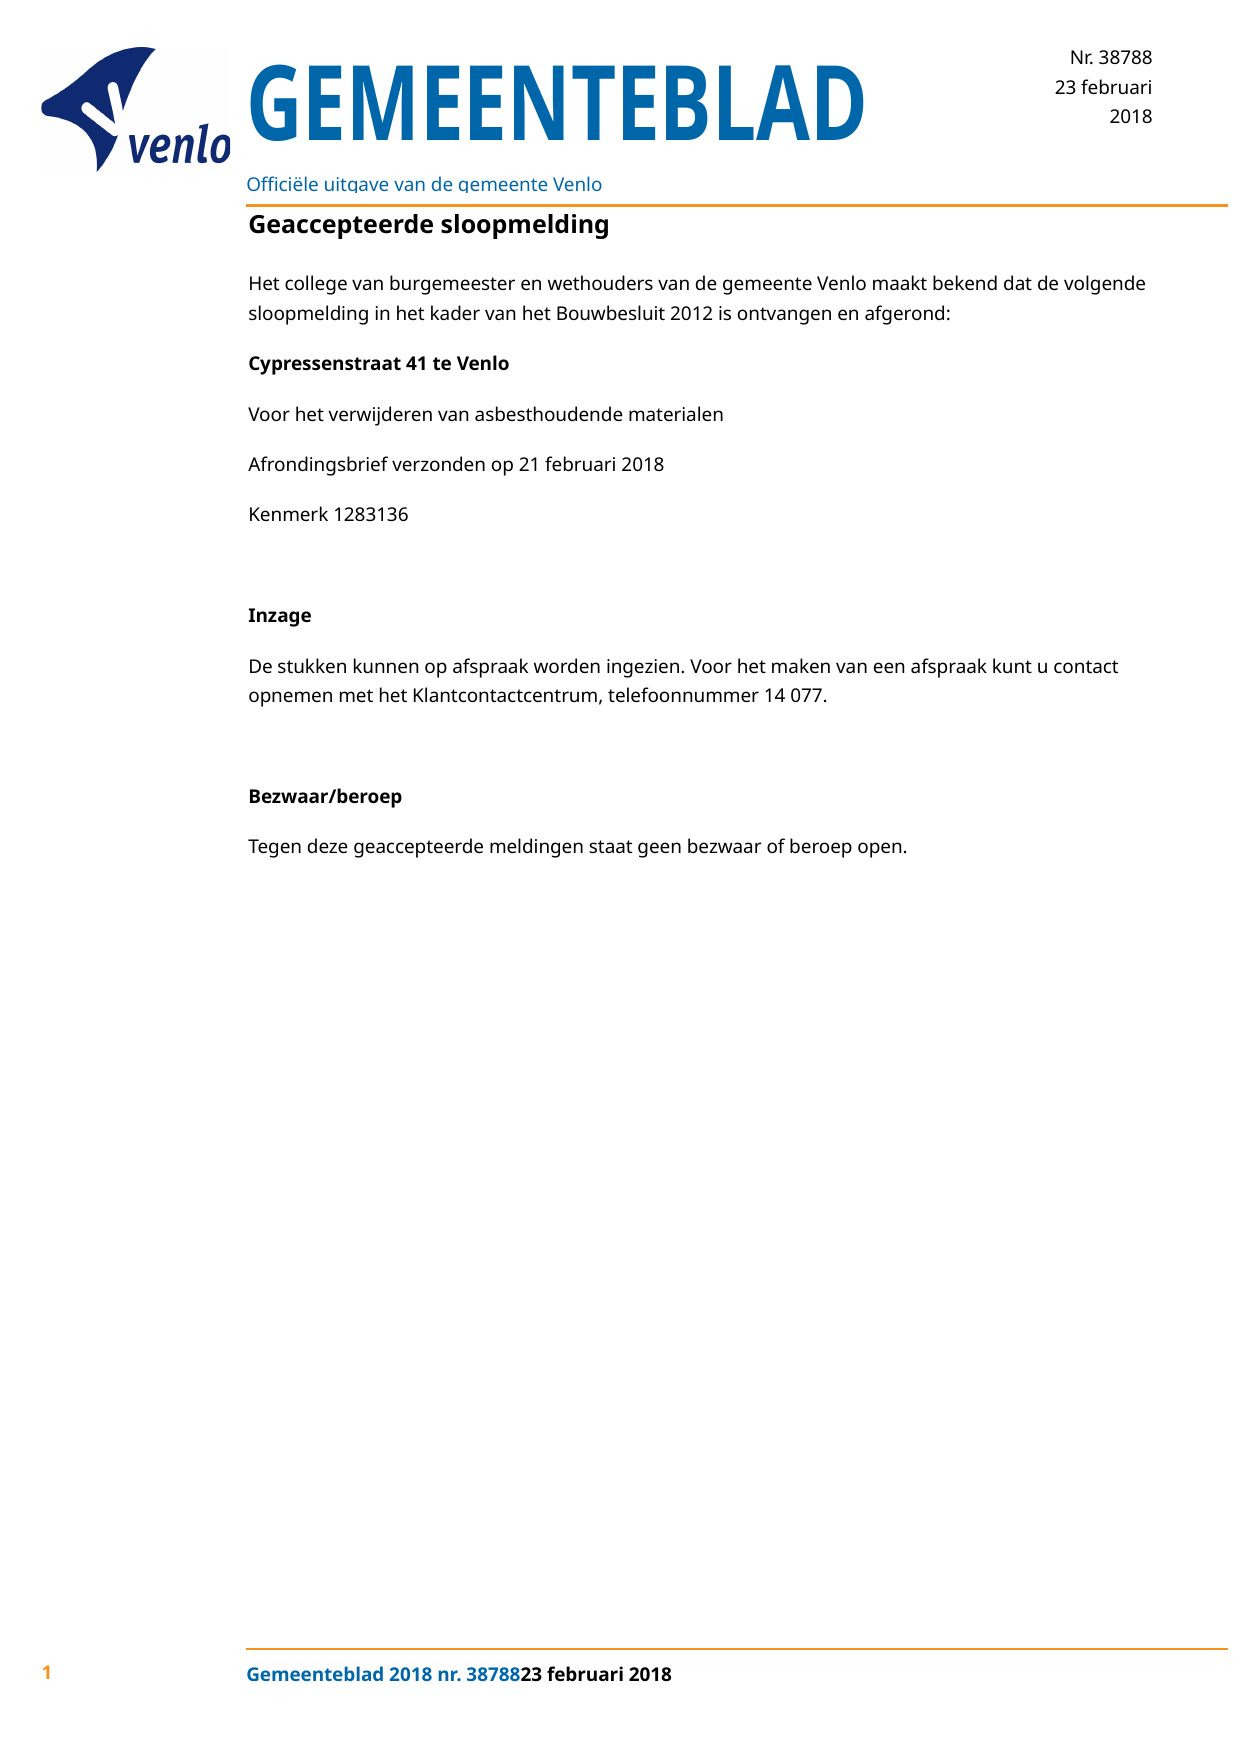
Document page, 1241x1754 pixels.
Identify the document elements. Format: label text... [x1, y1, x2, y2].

text Bezwaar/beroep [248, 783, 1152, 809]
text Voor het verwijderen van asbesthoudende materialen [248, 401, 1152, 426]
text De stukken kunnen op afspraak worden ingezien. Voor het maken van een afspraak kunt u contact opnemen met het Klantcontactcentrum, telefoonnummer 14 077. [248, 653, 1152, 708]
text Inzage [248, 602, 1152, 628]
text Afrondingsbrief verzonden op 21 februari 2018 [248, 451, 1152, 477]
text Het college van burgemeester en wethouders van de gemeente Venlo maakt bekend dat de volgende sloopmelding in het kader van het Bouwbesluit 2012 is ontvangen en afgerond: [248, 270, 1152, 326]
picture [41, 47, 231, 172]
text Cypressenstraat 41 te Venlo [248, 350, 1152, 376]
text Kenmerk 1283136 [248, 502, 1152, 527]
text Geaccepteerde sloopmelding [248, 207, 1152, 241]
text Tegen deze geaccepteerde meldingen staat geen bezwaar of beroep open. [248, 834, 1152, 859]
